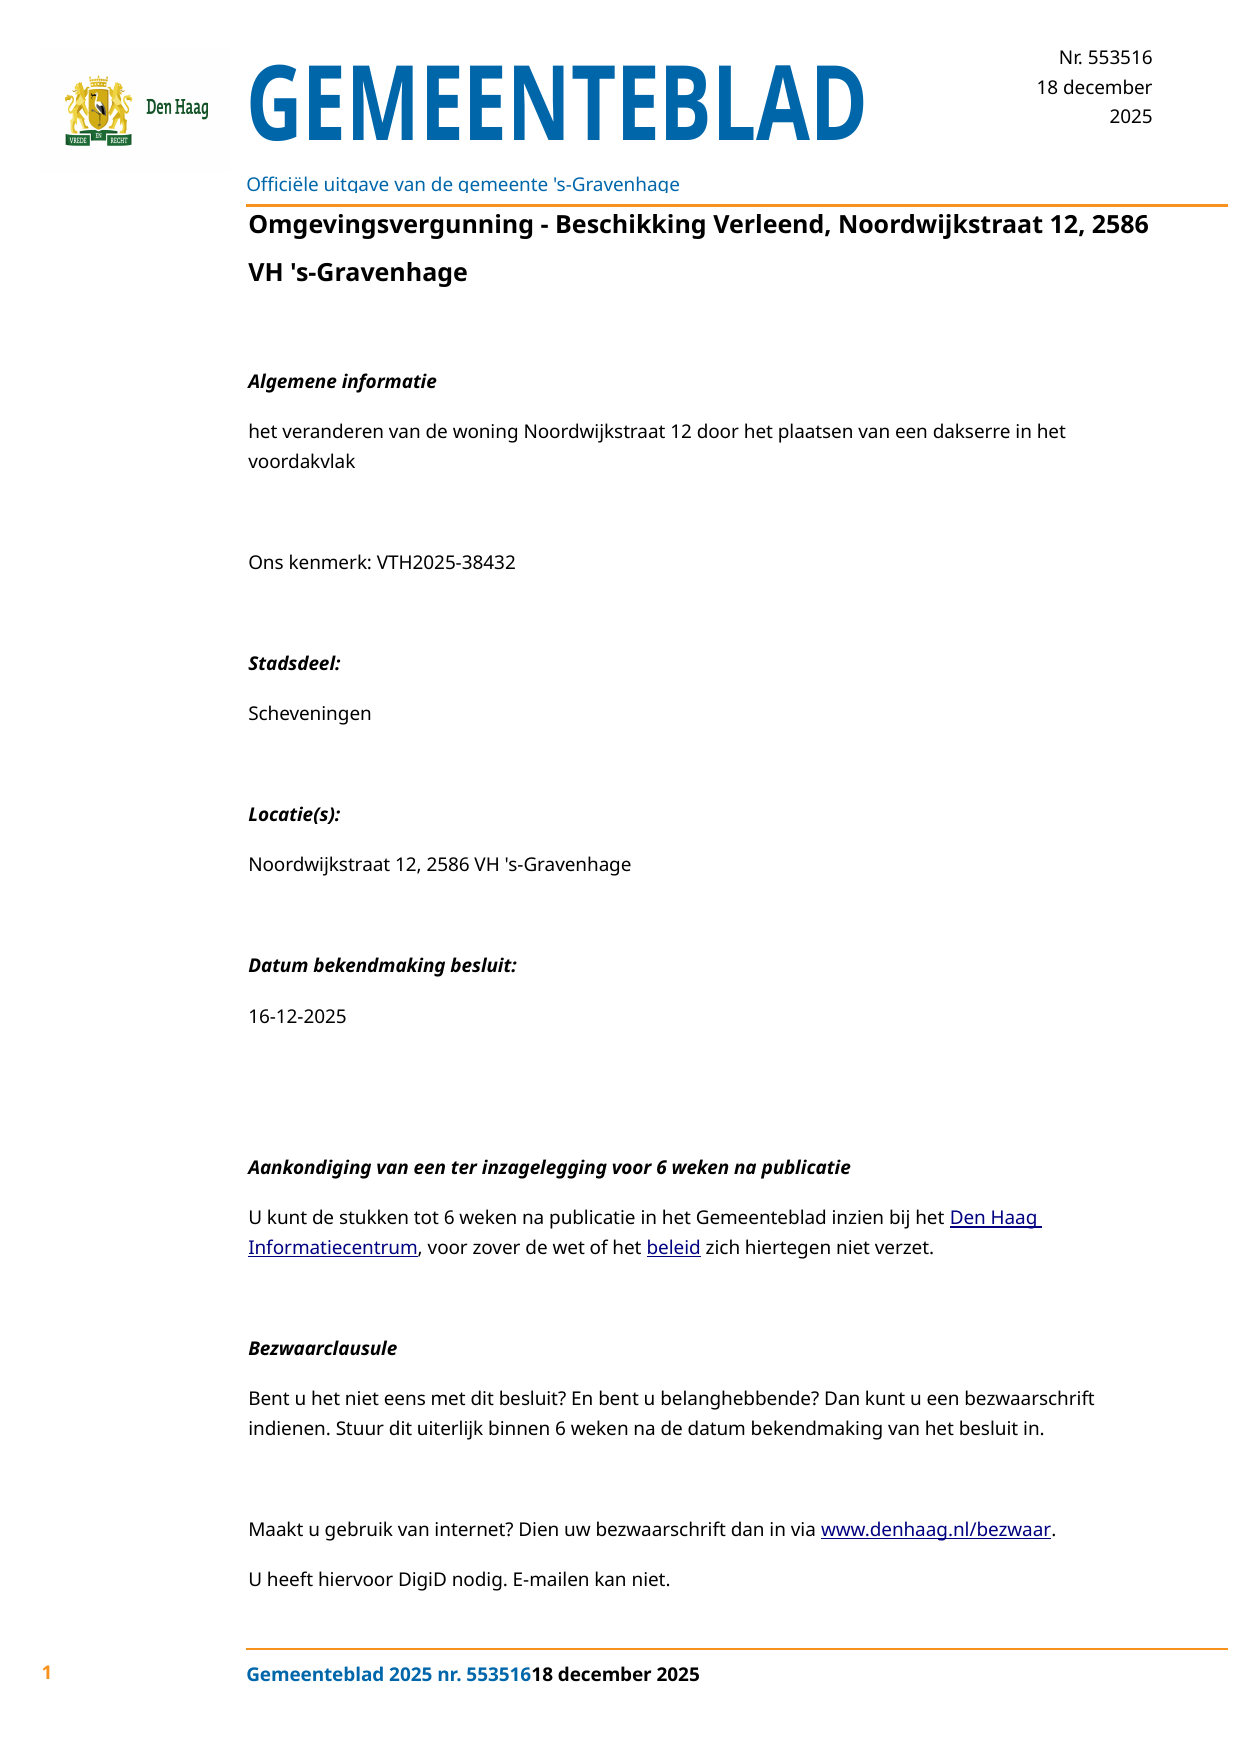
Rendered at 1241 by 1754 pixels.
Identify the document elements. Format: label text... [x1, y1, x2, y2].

picture [41, 47, 231, 172]
text Stadsdeel: [248, 650, 1152, 676]
text 16-12-2025 [248, 1003, 1152, 1029]
text Maakt u gebruik van internet? Dien uw bezwaarschrift dan in via www.denhaag.nl/bezwaar. [248, 1516, 1152, 1542]
text Locatie(s): [248, 801, 1152, 827]
text Aankondiging van een ter inzagelegging voor 6 weken na publicatie [248, 1154, 1152, 1180]
text Scheveningen [248, 700, 1152, 726]
text U heeft hiervoor DigiD nodig. E-mailen kan niet. [248, 1566, 1152, 1592]
text Algemene informatie [248, 368, 1152, 394]
text Bent u het niet eens met dit besluit? En bent u belanghebbende? Dan kunt u een bezwaarschrift indienen. Stuur dit uiterlijk binnen 6 weken na de datum bekendmaking van het besluit in. [248, 1385, 1152, 1441]
text Noordwijkstraat 12, 2586 VH 's-Gravenhage [248, 852, 1152, 877]
text het veranderen van de woning Noordwijkstraat 12 door het plaatsen van een dakserre in het voordakvlak [248, 419, 1152, 474]
text Bezwaarclausule [248, 1335, 1152, 1361]
text Datum bekendmaking besluit: [248, 952, 1152, 978]
text Ons kenmerk: VTH2025-38432 [248, 549, 1152, 575]
text Omgevingsvergunning - Beschikking Verleend, Noordwijkstraat 12, 2586 VH 's-Gravenhage [248, 207, 1152, 288]
text U kunt de stukken tot 6 weken na publicatie in het Gemeenteblad inzien bij het Den Haag Informatiecentrum, voor zover de wet of het beleid zich hiertegen niet verzet. [248, 1204, 1152, 1260]
